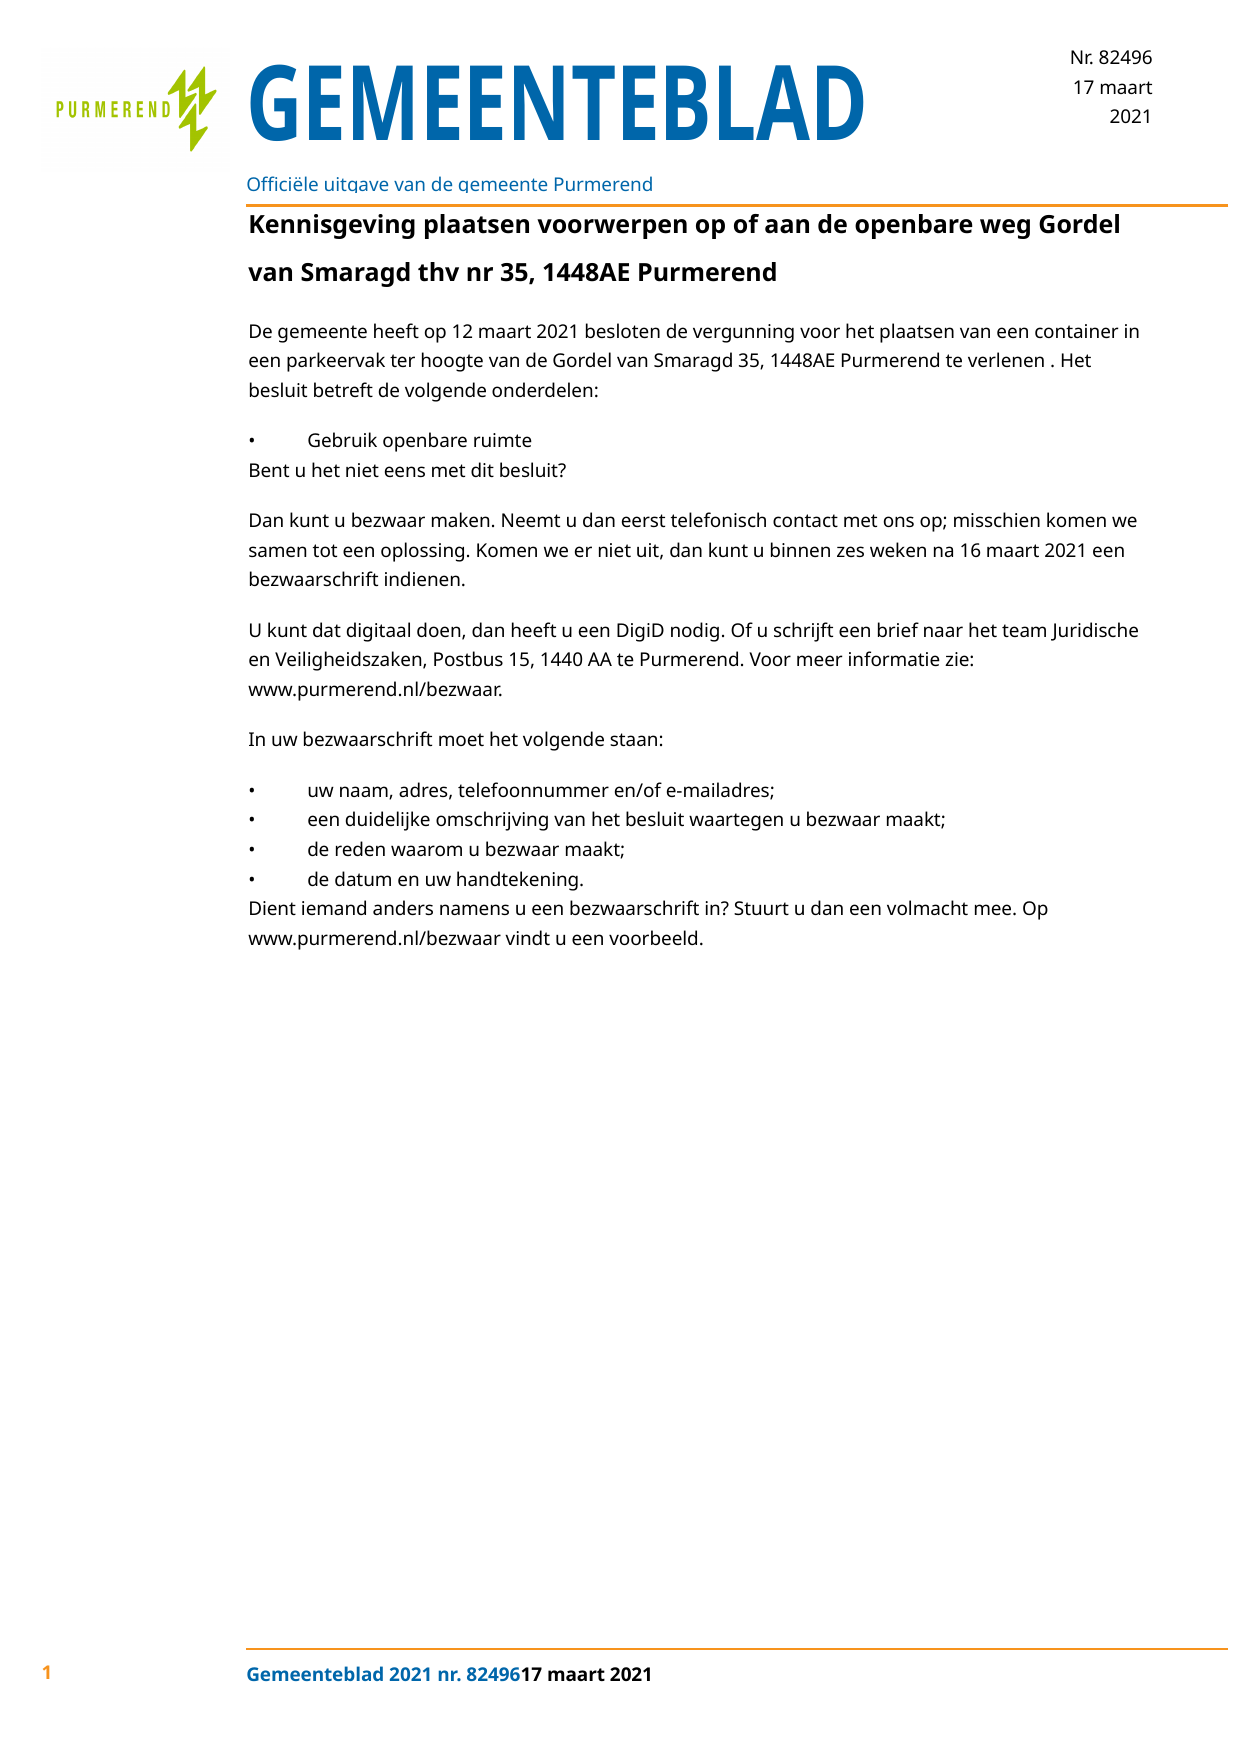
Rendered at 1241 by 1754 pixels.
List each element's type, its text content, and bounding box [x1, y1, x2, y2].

list Gebruik openbare ruimte [248, 427, 1152, 453]
text Bent u het niet eens met dit besluit? [248, 457, 1152, 483]
text Dan kunt u bezwaar maken. Neemt u dan eerst telefonisch contact met ons op; misschien komen we samen tot een oplossing. Komen we er niet uit, dan kunt u binnen zes weken na 16 maart 2021 een bezwaarschrift indienen. [248, 507, 1152, 592]
text In uw bezwaarschrift moet het volgende staan: [248, 727, 1152, 752]
text De gemeente heeft op 12 maart 2021 besloten de vergunning voor het plaatsen van een container in een parkeervak ter hoogte van de Gordel van Smaragd 35, 1448AE Purmerend te verlenen . Het besluit betreft de volgende onderdelen: [248, 318, 1152, 403]
list de reden waarom u bezwaar maakt; [248, 836, 1152, 862]
text U kunt dat digitaal doen, dan heeft u een DigiD nodig. Of u schrijft een brief naar het team Juridische en Veiligheidszaken, Postbus 15, 1440 AA te Purmerend. Voor meer informatie zie: www.purmerend.nl/bezwaar. [248, 617, 1152, 702]
list een duidelijke omschrijving van het besluit waartegen u bezwaar maakt; [248, 807, 1152, 832]
list uw naam, adres, telefoonnummer en/of e-mailadres; [248, 777, 1152, 803]
text Dient iemand anders namens u een bezwaarschrift in? Stuurt u dan een volmacht mee. Op www.purmerend.nl/bezwaar vindt u een voorbeeld. [248, 895, 1152, 951]
list de datum en uw handtekening. [248, 866, 1152, 892]
text Kennisgeving plaatsen voorwerpen op of aan de openbare weg Gordel van Smaragd thv nr 35, 1448AE Purmerend [248, 207, 1152, 288]
picture [41, 47, 231, 172]
